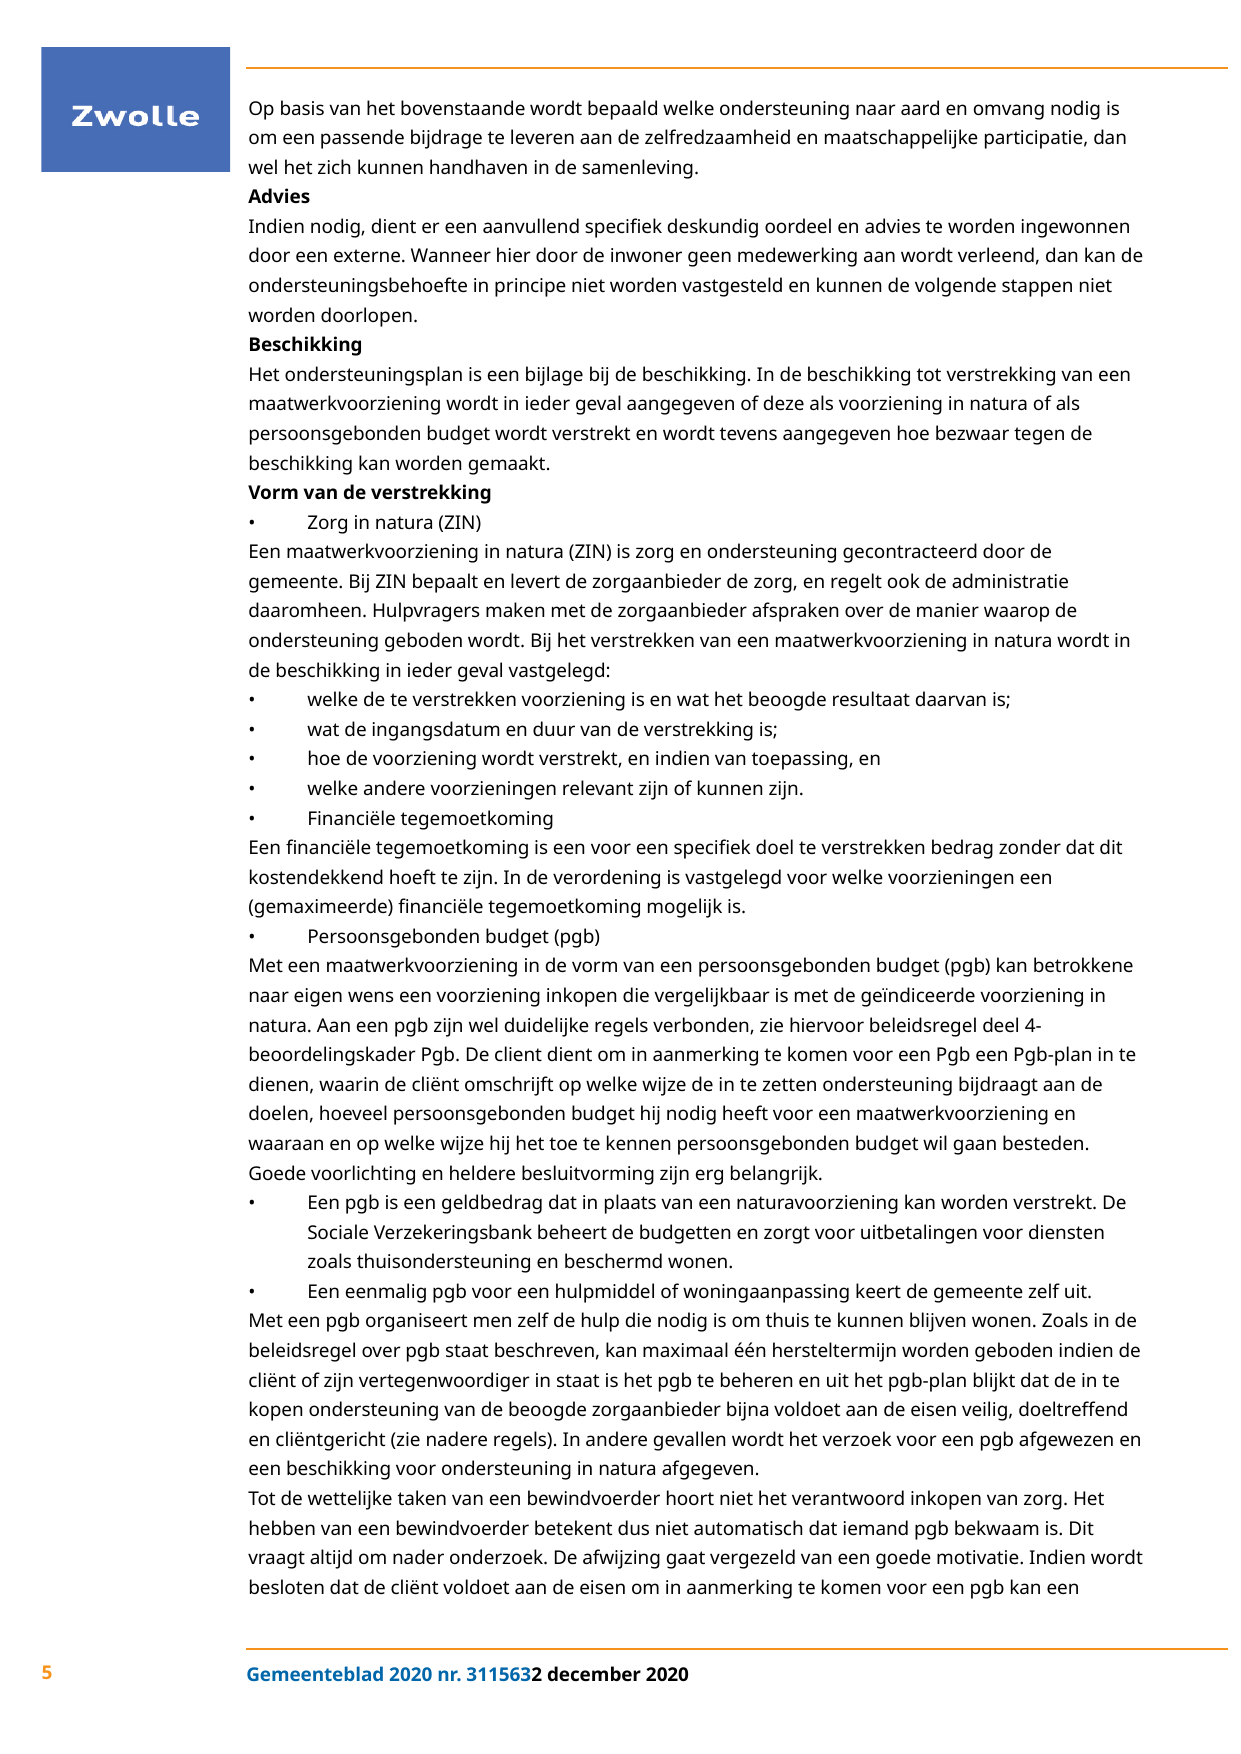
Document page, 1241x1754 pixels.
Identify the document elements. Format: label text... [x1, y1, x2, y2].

picture [41, 47, 231, 172]
text Het ondersteuningsplan is een bijlage bij de beschikking. In de beschikking tot verstrekking van een maatwerkvoorziening wordt in ieder geval aangegeven of deze als voorziening in natura of als persoonsgebonden budget wordt verstrekt en wordt tevens aangegeven hoe bezwaar tegen de beschikking kan worden gemaakt. [248, 361, 1152, 476]
text Met een pgb organiseert men zelf de hulp die nodig is om thuis te kunnen blijven wonen. Zoals in de beleidsregel over pgb staat beschreven, kan maximaal één hersteltermijn worden geboden indien de cliënt of zijn vertegenwoordiger in staat is het pgb te beheren en uit het pgb-plan blijkt dat de in te kopen ondersteuning van de beoogde zorgaanbieder bijna voldoet aan de eisen veilig, doeltreffend en cliëntgericht (zie nadere regels). In andere gevallen wordt het verzoek voor een pgb afgewezen en een beschikking voor ondersteuning in natura afgegeven. [248, 1308, 1152, 1481]
text Vorm van de verstrekking [248, 479, 1152, 505]
list welke de te verstrekken voorziening is en wat het beoogde resultaat daarvan is; [248, 686, 1152, 712]
text Met een maatwerkvoorziening in de vorm van een persoonsgebonden budget (pgb) kan betrokkene naar eigen wens een voorziening inkopen die vergelijkbaar is met de geïndiceerde voorziening in natura. Aan een pgb zijn wel duidelijke regels verbonden, zie hiervoor beleidsregel deel 4- beoordelingskader Pgb. De client dient om in aanmerking te komen voor een Pgb een Pgb-plan in te dienen, waarin de cliënt omschrijft op welke wijze de in te zetten ondersteuning bijdraagt aan de doelen, hoeveel persoonsgebonden budget hij nodig heeft voor een maatwerkvoorziening en waaraan en op welke wijze hij het toe te kennen persoonsgebonden budget wil gaan besteden. Goede voorlichting en heldere besluitvorming zijn erg belangrijk. [248, 953, 1152, 1186]
text Beschikking [248, 331, 1152, 357]
list Zorg in natura (ZIN) [248, 509, 1152, 535]
list Persoonsgebonden budget (pgb) [248, 923, 1152, 949]
text Advies [248, 183, 1152, 209]
list Een eenmalig pgb voor een hulpmiddel of woningaanpassing keert de gemeente zelf uit. [248, 1278, 1152, 1304]
list welke andere voorzieningen relevant zijn of kunnen zijn. [248, 775, 1152, 801]
text Een financiële tegemoetkoming is een voor een specifiek doel te verstrekken bedrag zonder dat dit kostendekkend hoeft te zijn. In de verordening is vastgelegd voor welke voorzieningen een (gemaximeerde) financiële tegemoetkoming mogelijk is. [248, 834, 1152, 919]
text Op basis van het bovenstaande wordt bepaald welke ondersteuning naar aard en omvang nodig is om een passende bijdrage te leveren aan de zelfredzaamheid en maatschappelijke participatie, dan wel het zich kunnen handhaven in de samenleving. [248, 95, 1152, 180]
text Een maatwerkvoorziening in natura (ZIN) is zorg en ondersteuning gecontracteerd door de gemeente. Bij ZIN bepaalt en levert de zorgaanbieder de zorg, en regelt ook de administratie daaromheen. Hulpvragers maken met de zorgaanbieder afspraken over de manier waarop de ondersteuning geboden wordt. Bij het verstrekken van een maatwerkvoorziening in natura wordt in de beschikking in ieder geval vastgelegd: [248, 538, 1152, 683]
list wat de ingangsdatum en duur van de verstrekking is; [248, 716, 1152, 742]
text Indien nodig, dient er een aanvullend specifiek deskundig oordeel en advies te worden ingewonnen door een externe. Wanneer hier door de inwoner geen medewerking aan wordt verleend, dan kan de ondersteuningsbehoefte in principe niet worden vastgesteld en kunnen de volgende stappen niet worden doorlopen. [248, 213, 1152, 328]
list Financiële tegemoetkoming [248, 805, 1152, 831]
list Een pgb is een geldbedrag dat in plaats van een naturavoorziening kan worden verstrekt. De Sociale Verzekeringsbank beheert de budgetten en zorgt voor uitbetalingen voor diensten zoals thuisondersteuning en beschermd wonen. [248, 1189, 1152, 1274]
list hoe de voorziening wordt verstrekt, en indien van toepassing, en [248, 746, 1152, 771]
text Tot de wettelijke taken van een bewindvoerder hoort niet het verantwoord inkopen van zorg. Het hebben van een bewindvoerder betekent dus niet automatisch dat iemand pgb bekwaam is. Dit vraagt altijd om nader onderzoek. De afwijzing gaat vergezeld van een goede motivatie. Indien wordt besloten dat de cliënt voldoet aan de eisen om in aanmerking te komen voor een pgb kan een [248, 1485, 1152, 1600]
